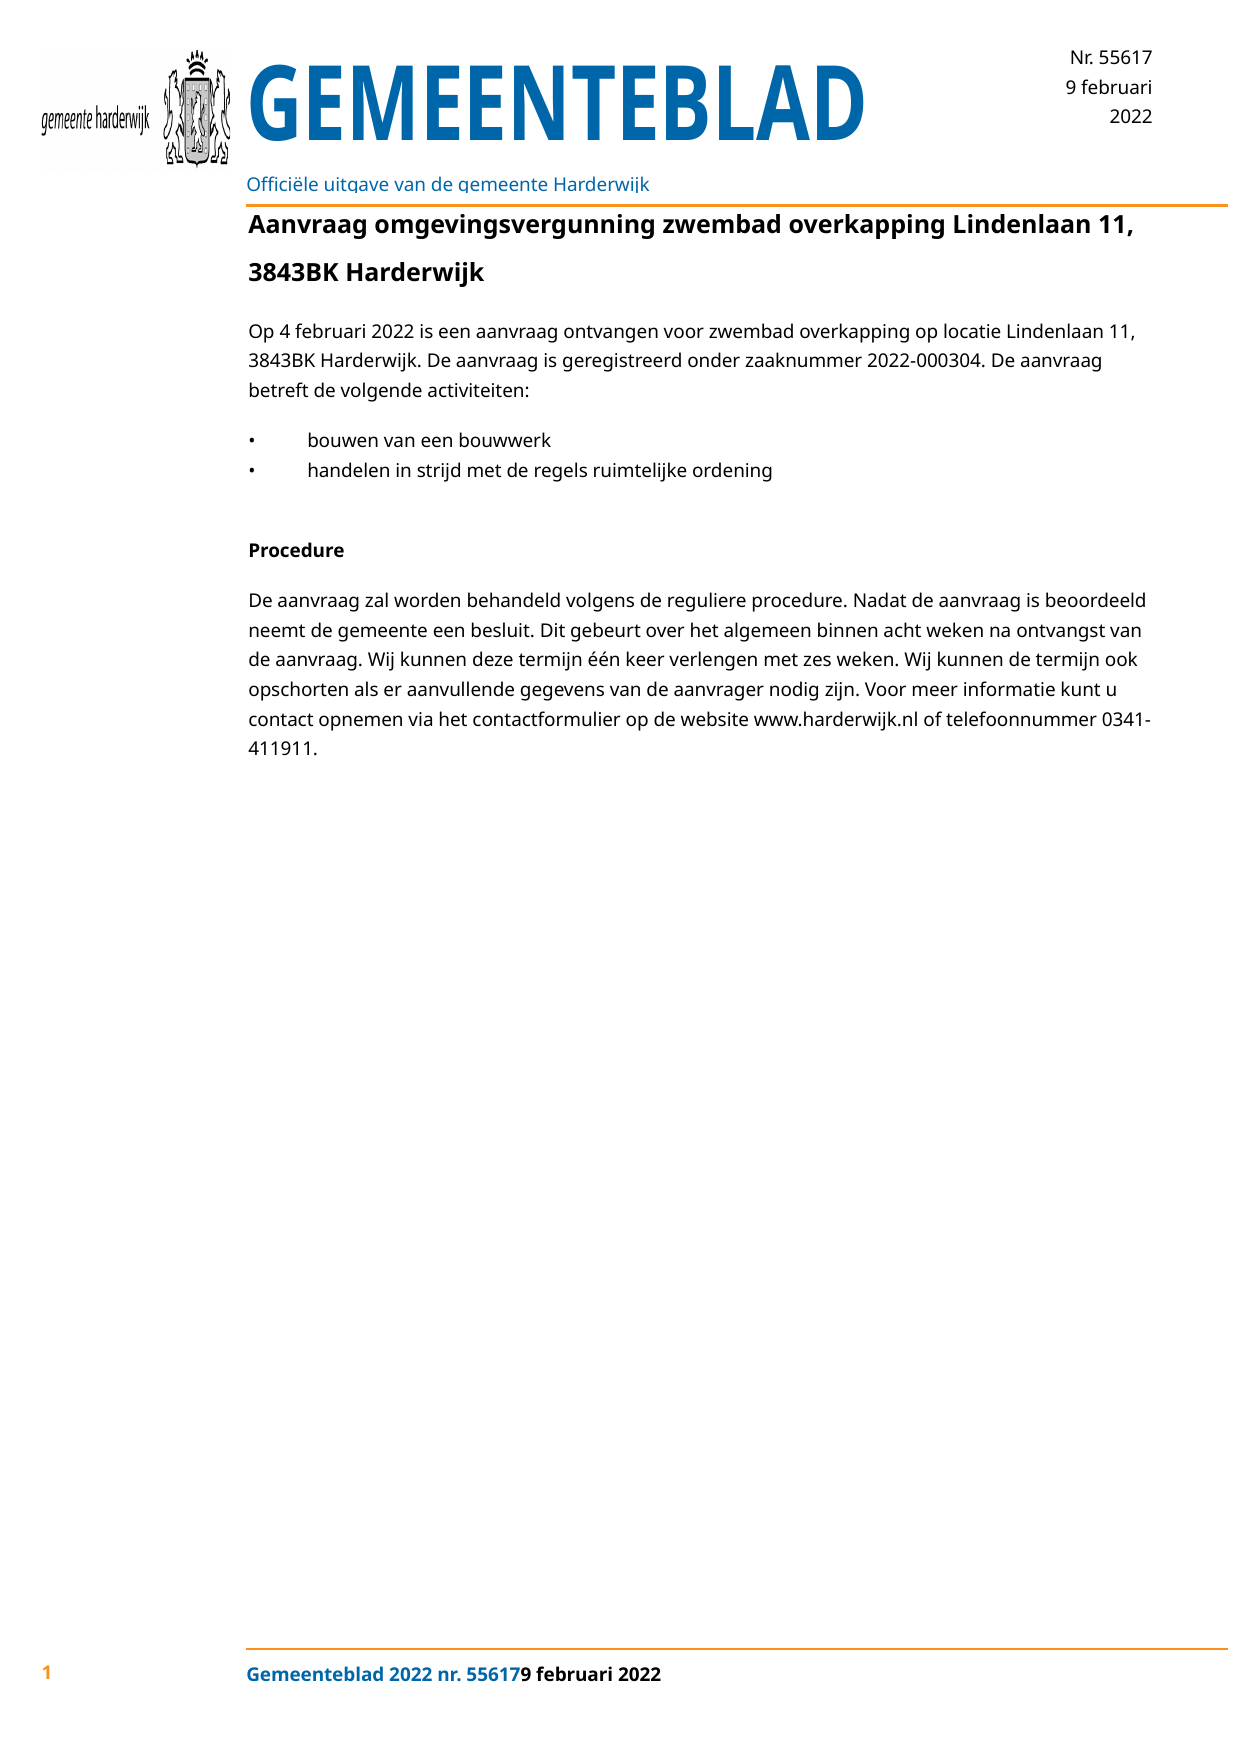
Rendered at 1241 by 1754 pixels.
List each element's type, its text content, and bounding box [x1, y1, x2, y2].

text Procedure [248, 537, 1152, 563]
picture [41, 47, 231, 172]
list bouwen van een bouwwerk [248, 427, 1152, 453]
list handelen in strijd met de regels ruimtelijke ordening [248, 457, 1152, 483]
text De aanvraag zal worden behandeld volgens de reguliere procedure. Nadat de aanvraag is beoordeeld neemt de gemeente een besluit. Dit gebeurt over het algemeen binnen acht weken na ontvangst van de aanvraag. Wij kunnen deze termijn één keer verlengen met zes weken. Wij kunnen de termijn ook opschorten als er aanvullende gegevens van de aanvrager nodig zijn. Voor meer informatie kunt u contact opnemen via het contactformulier op de website www.harderwijk.nl of telefoonnummer 0341-411911. [248, 587, 1152, 761]
text Aanvraag omgevingsvergunning zwembad overkapping Lindenlaan 11, 3843BK Harderwijk [248, 207, 1152, 288]
text Op 4 februari 2022 is een aanvraag ontvangen voor zwembad overkapping op locatie Lindenlaan 11, 3843BK Harderwijk. De aanvraag is geregistreerd onder zaaknummer 2022-000304. De aanvraag betreft de volgende activiteiten: [248, 318, 1152, 403]
